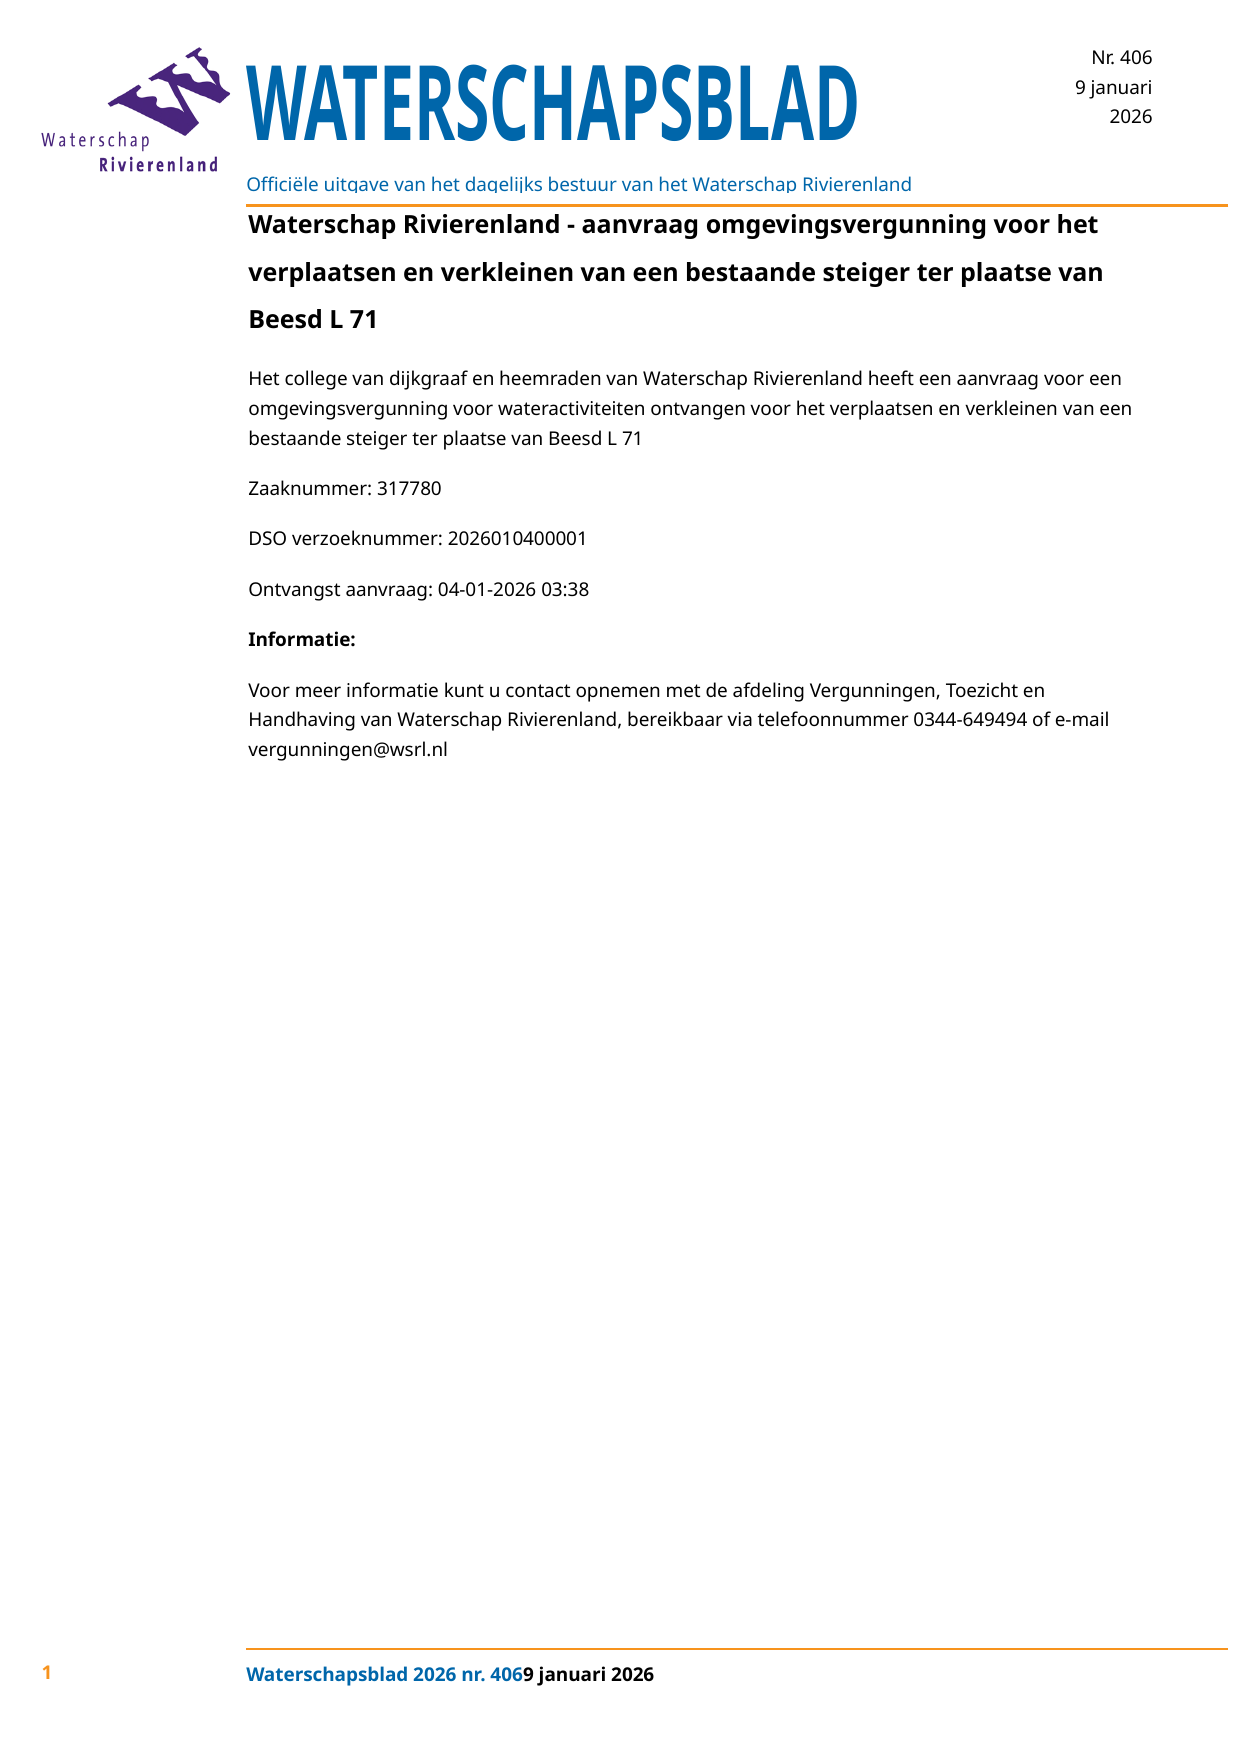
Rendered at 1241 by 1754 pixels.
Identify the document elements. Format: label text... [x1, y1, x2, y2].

text Voor meer informatie kunt u contact opnemen met de afdeling Vergunningen, Toezicht en Handhaving van Waterschap Rivierenland, bereikbaar via telefoonnummer 0344-649494 of e-mail vergunningen@wsrl.nl [248, 677, 1152, 762]
text Ontvangst aanvraag: 04-01-2026 03:38 [248, 576, 1152, 602]
text Het college van dijkgraaf en heemraden van Waterschap Rivierenland heeft een aanvraag voor een omgevingsvergunning voor wateractiviteiten ontvangen voor het verplaatsen en verkleinen van een bestaande steiger ter plaatse van Beesd L 71 [248, 366, 1152, 450]
text DSO verzoeknummer: 2026010400001 [248, 526, 1152, 551]
text Informatie: [248, 626, 1152, 652]
picture [41, 47, 231, 172]
text Waterschap Rivierenland - aanvraag omgevingsvergunning voor het verplaatsen en verkleinen van een bestaande steiger ter plaatse van Beesd L 71 [248, 207, 1152, 336]
text Zaaknummer: 317780 [248, 475, 1152, 501]
